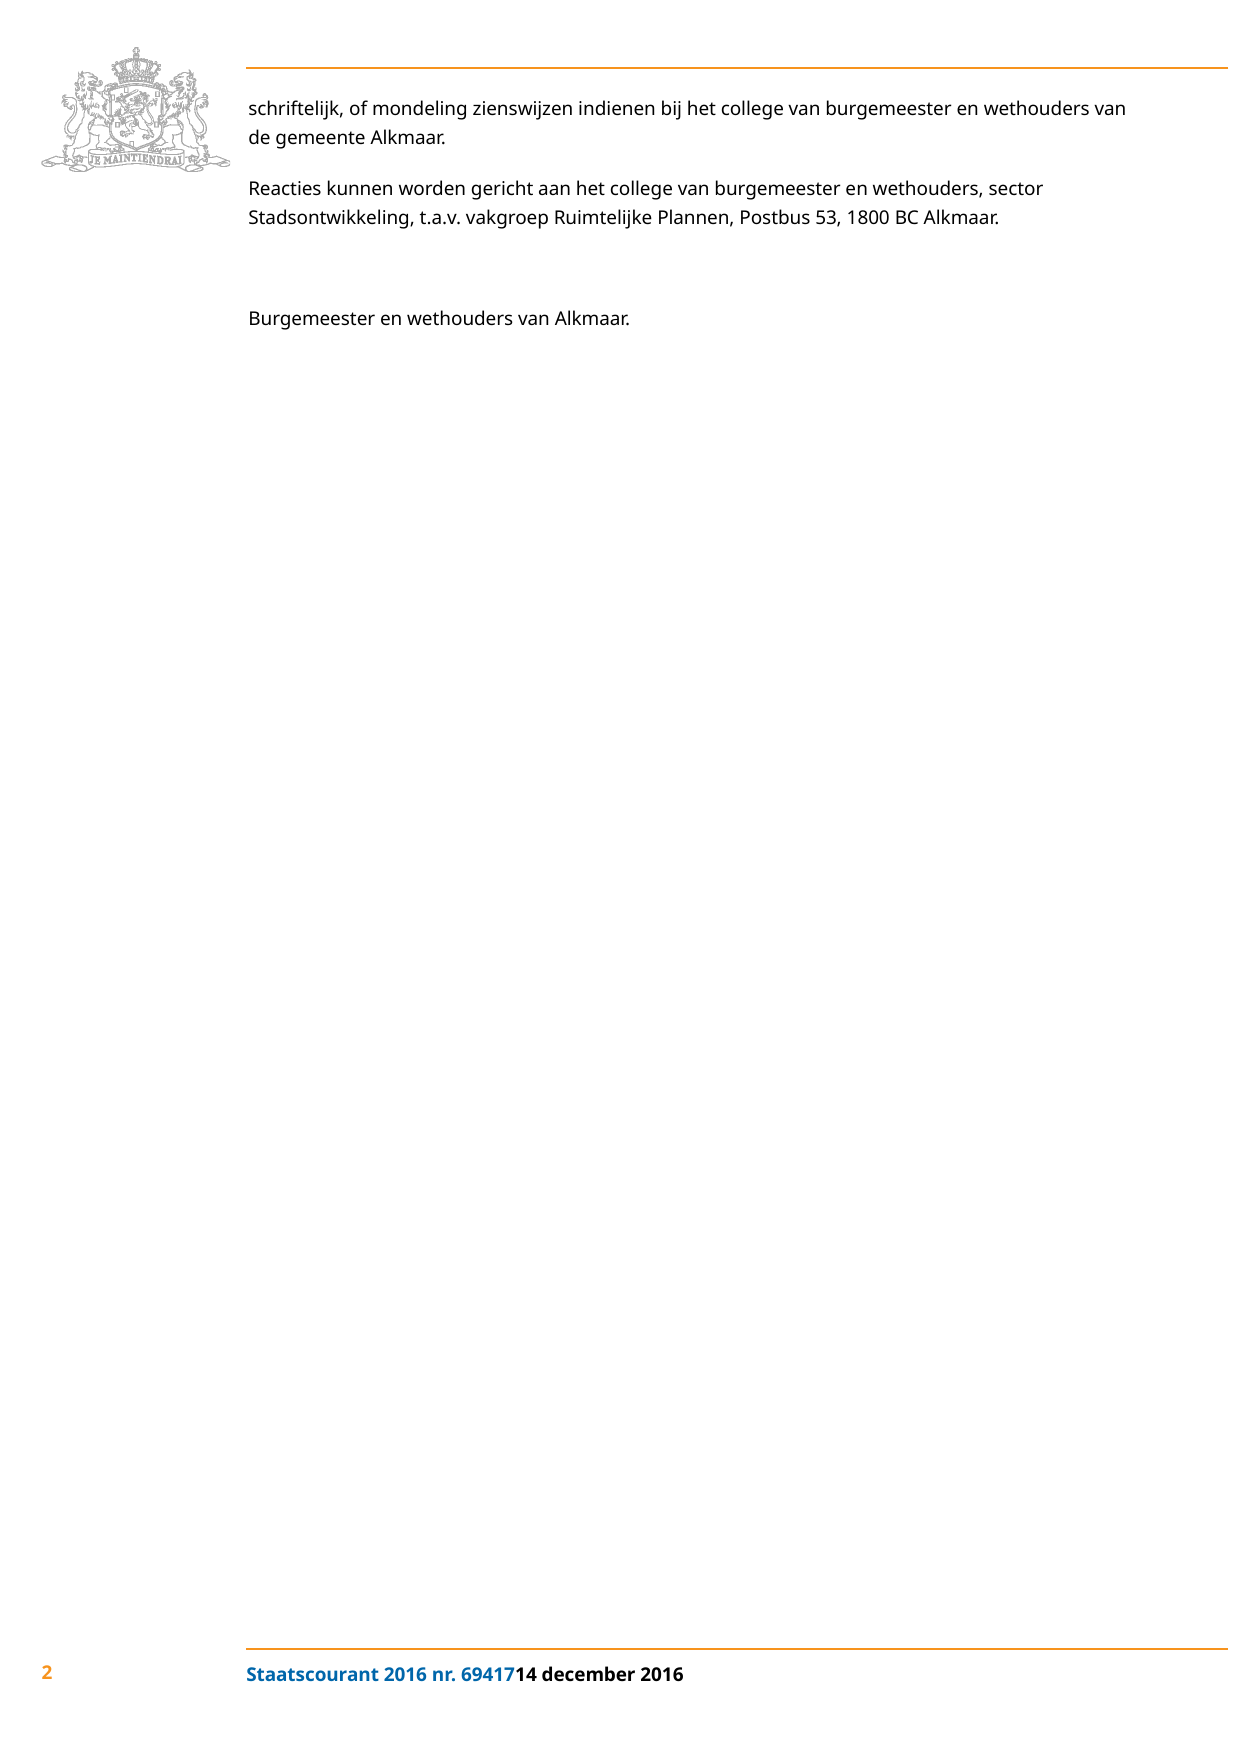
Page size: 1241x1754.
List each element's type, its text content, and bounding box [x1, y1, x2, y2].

text Burgemeester en wethouders van Alkmaar. [248, 305, 1152, 331]
text Reacties kunnen worden gericht aan het college van burgemeester en wethouders, sector Stadsontwikkeling, t.a.v. vakgroep Ruimtelijke Plannen, Postbus 53, 1800 BC Alkmaar. [248, 175, 1152, 230]
text schriftelijk, of mondeling zienswijzen indienen bij het college van burgemeester en wethouders van de gemeente Alkmaar. [248, 95, 1152, 150]
picture [41, 47, 231, 172]
